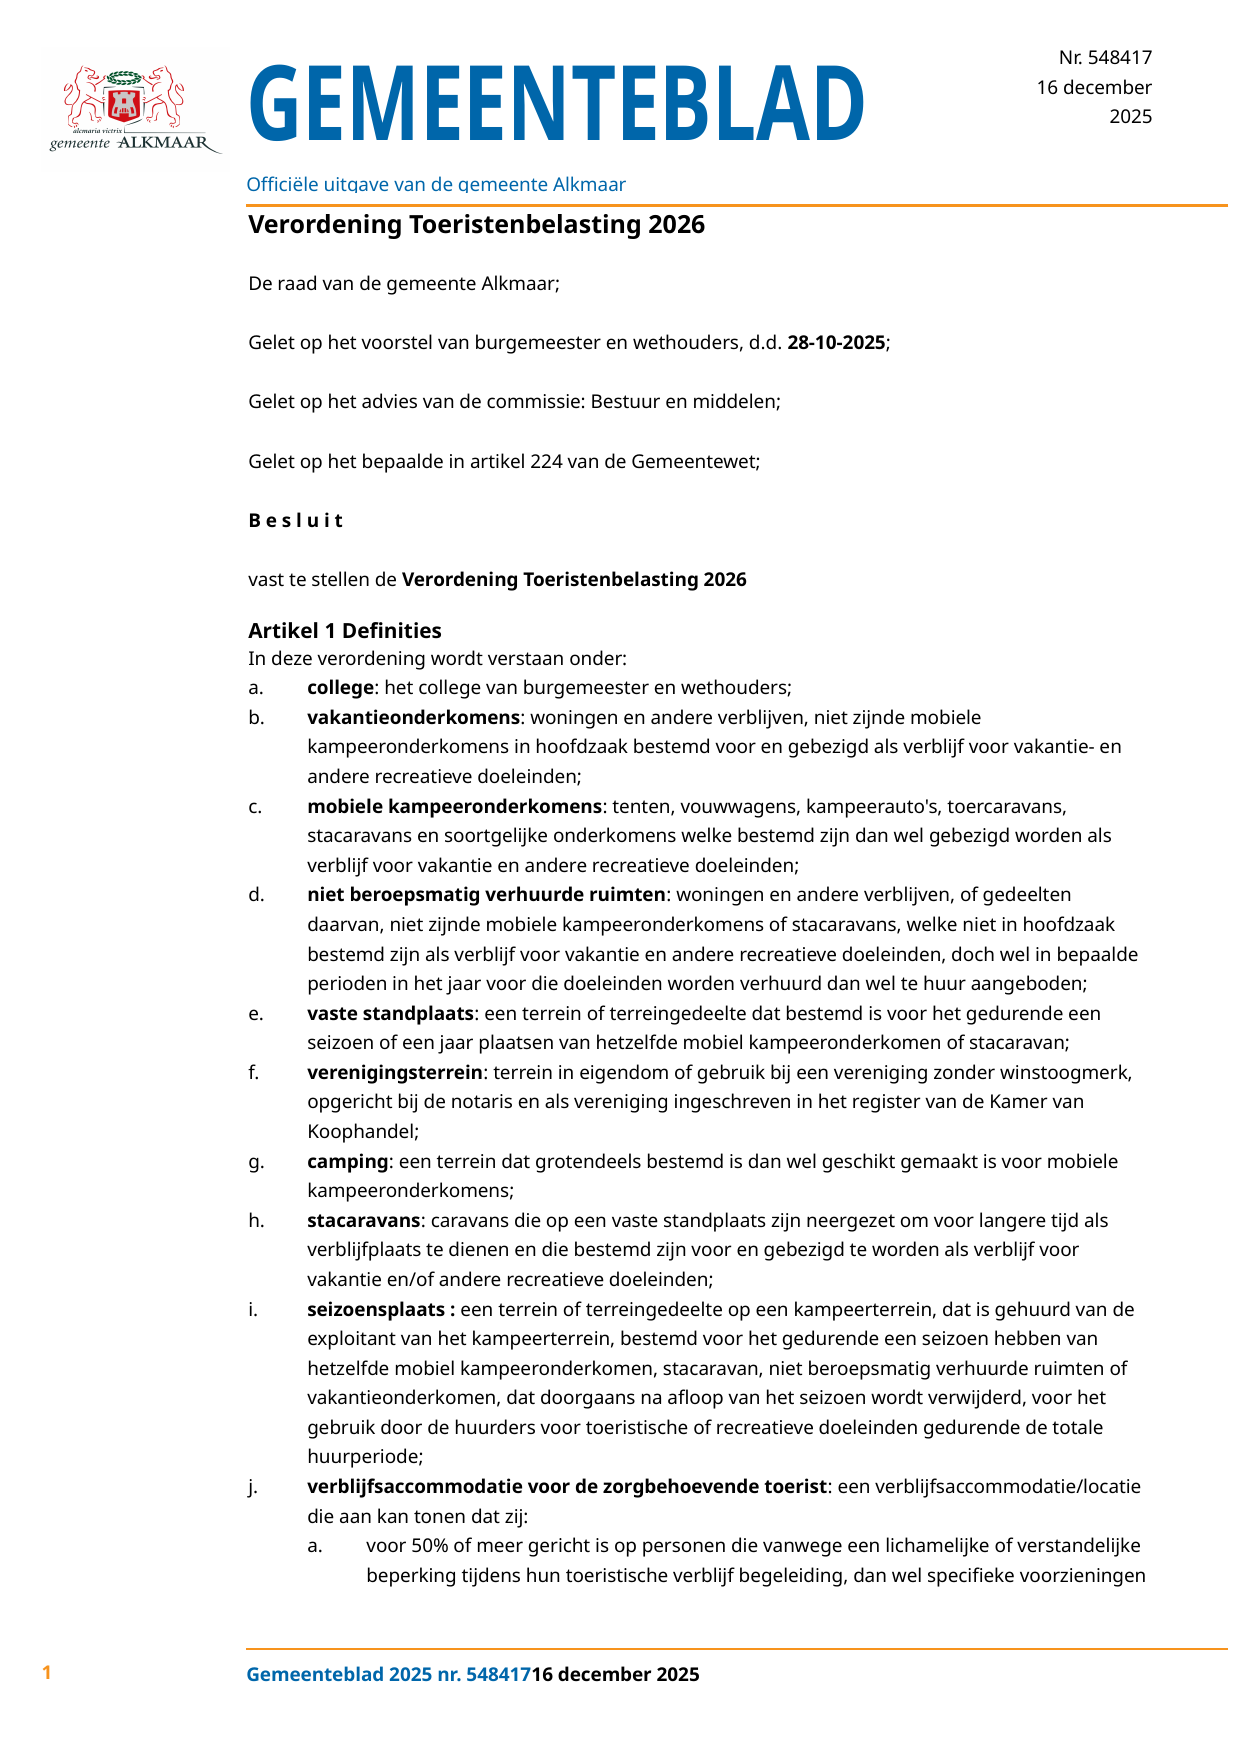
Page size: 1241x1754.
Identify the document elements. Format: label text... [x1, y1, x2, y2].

list college: het college van burgemeester en wethouders; [248, 674, 1152, 700]
list stacaravans: caravans die op een vaste standplaats zijn neergezet om voor langere tijd als verblijfplaats te dienen en die bestemd zijn voor en gebezigd te worden als verblijf voor vakantie en/of andere recreatieve doeleinden; [248, 1207, 1152, 1292]
list mobiele kampeeronderkomens: tenten, vouwwagens, kampeerauto's, toercaravans, stacaravans en soortgelijke onderkomens welke bestemd zijn dan wel gebezigd worden als verblijf voor vakantie en andere recreatieve doeleinden; [248, 793, 1152, 878]
text Gelet op het bepaalde in artikel 224 van de Gemeentewet; [248, 448, 1152, 473]
text Gelet op het voorstel van burgemeester en wethouders, d.d. 28-10-2025; [248, 329, 1152, 355]
picture [41, 47, 231, 172]
list seizoensplaats : een terrein of terreingedeelte op een kampeerterrein, dat is gehuurd van de exploitant van het kampeerterrein, bestemd voor het gedurende een seizoen hebben van hetzelfde mobiel kampeeronderkomen, stacaravan, niet beroepsmatig verhuurde ruimten of vakantieonderkomen, dat doorgaans na afloop van het seizoen wordt verwijderd, voor het gebruik door de huurders voor toeristische of recreatieve doeleinden gedurende de totale huurperiode; [248, 1296, 1152, 1469]
text Artikel 1 Definities [248, 617, 1152, 645]
list verenigingsterrein: terrein in eigendom of gebruik bij een vereniging zonder winstoogmerk, opgericht bij de notaris en als vereniging ingeschreven in het register van de Kamer van Koophandel; [248, 1059, 1152, 1144]
list vakantieonderkomens: woningen en andere verblijven, niet zijnde mobiele kampeeronderkomens in hoofdzaak bestemd voor en gebezigd als verblijf voor vakantie- en andere recreatieve doeleinden; [248, 704, 1152, 789]
list camping: een terrein dat grotendeels bestemd is dan wel geschikt gemaakt is voor mobiele kampeeronderkomens; [248, 1148, 1152, 1203]
text Gelet op het advies van de commissie: Bestuur en middelen; [248, 389, 1152, 414]
list vaste standplaats: een terrein of terreingedeelte dat bestemd is voor het gedurende een seizoen of een jaar plaatsen van hetzelfde mobiel kampeeronderkomen of stacaravan; [248, 1000, 1152, 1055]
text vast te stellen de Verordening Toeristenbelasting 2026 [248, 566, 1152, 592]
text In deze verordening wordt verstaan onder: [248, 645, 1152, 671]
list niet beroepsmatig verhuurde ruimten: woningen en andere verblijven, of gedeelten daarvan, niet zijnde mobiele kampeeronderkomens of stacaravans, welke niet in hoofdzaak bestemd zijn als verblijf voor vakantie en andere recreatieve doeleinden, doch wel in bepaalde perioden in het jaar voor die doeleinden worden verhuurd dan wel te huur aangeboden; [248, 882, 1152, 996]
list voor 50% of meer gericht is op personen die vanwege een lichamelijke of verstandelijke beperking tijdens hun toeristische verblijf begeleiding, dan wel specifieke voorzieningen [307, 1532, 1152, 1588]
text B e s l u i t [248, 507, 1152, 533]
text De raad van de gemeente Alkmaar; [248, 270, 1152, 296]
text Verordening Toeristenbelasting 2026 [248, 207, 1152, 241]
list verblijfsaccommodatie voor de zorgbehoevende toerist: een verblijfsaccommodatie/locatie die aan kan tonen dat zij: [248, 1473, 1152, 1529]
